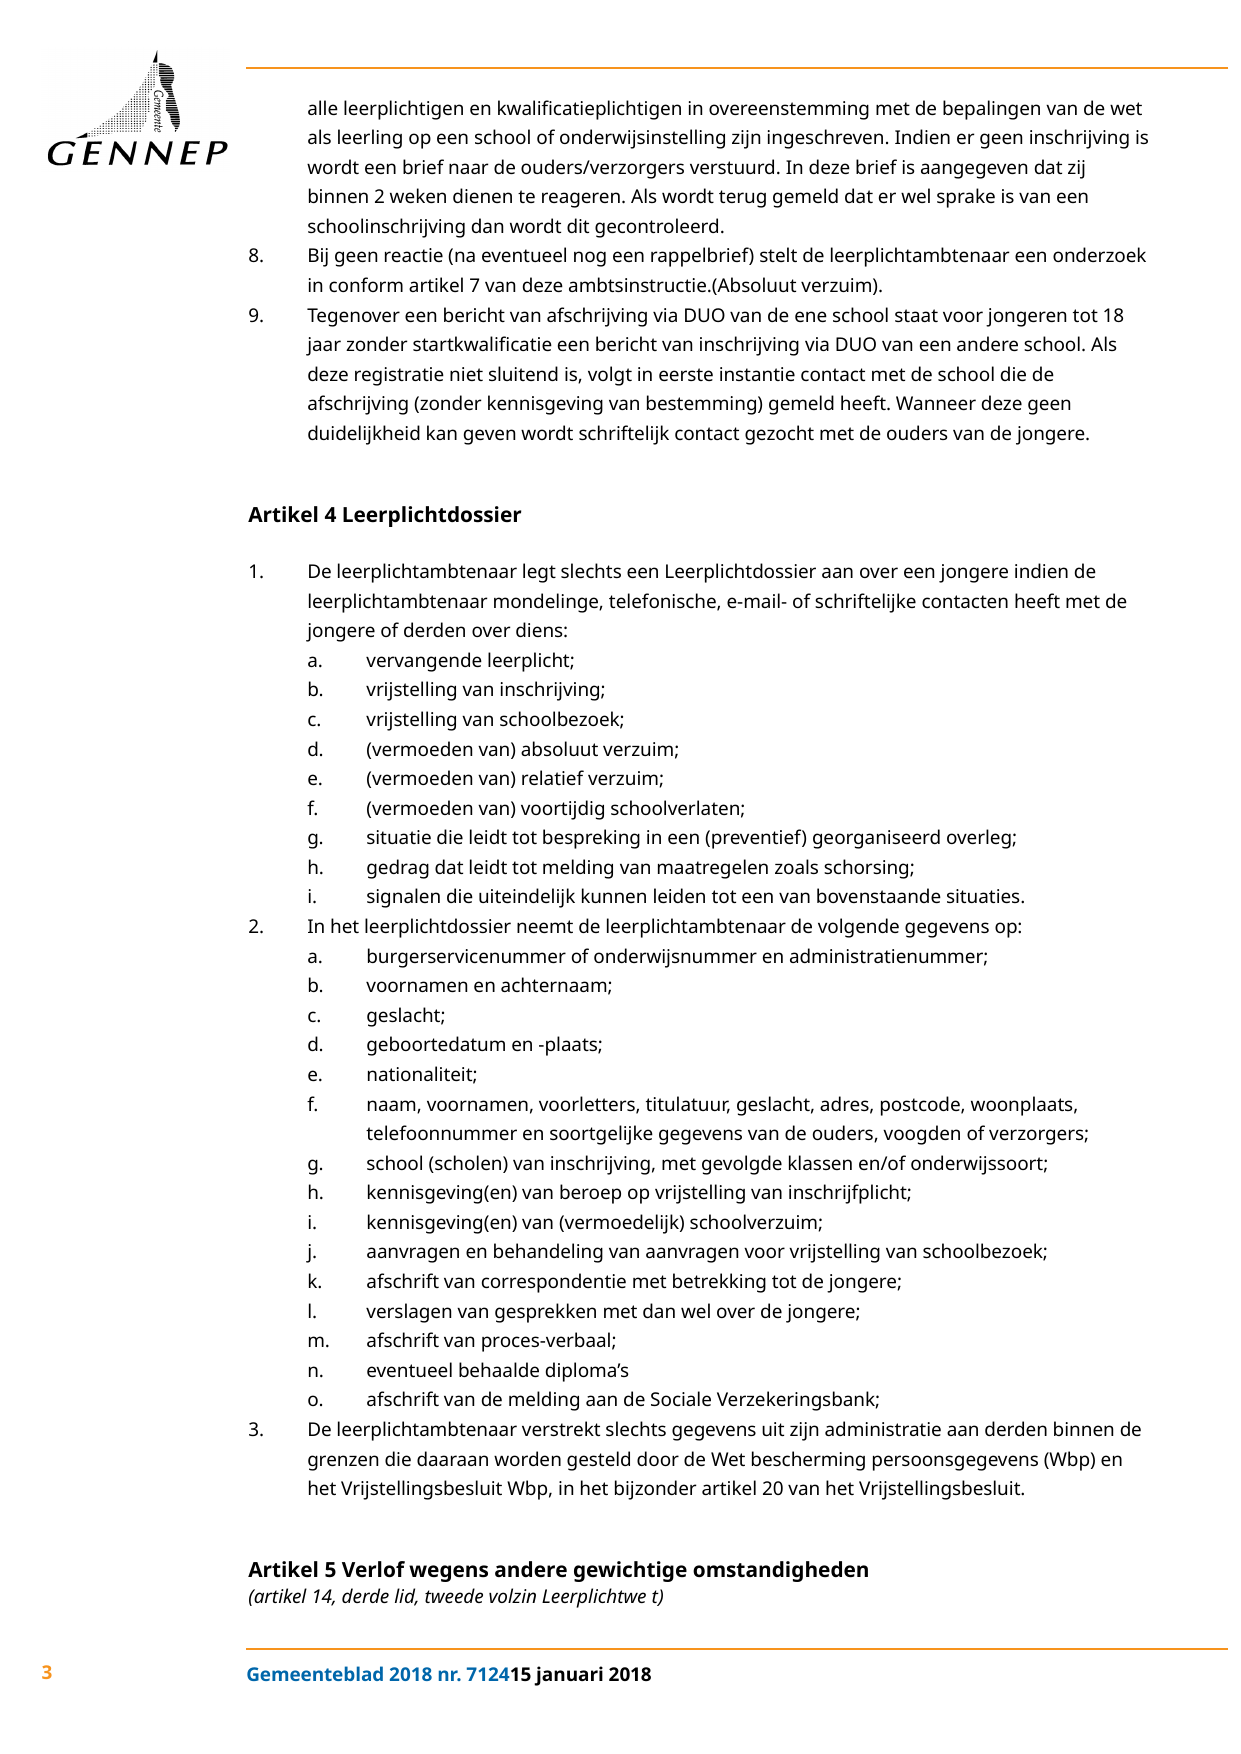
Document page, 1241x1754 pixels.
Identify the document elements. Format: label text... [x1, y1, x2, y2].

list eventueel behaalde diploma’s [307, 1357, 1152, 1383]
text (artikel 14, derde lid, tweede volzin Leerplichtwe t) [248, 1584, 1152, 1609]
list signalen die uiteindelijk kunnen leiden tot een van bovenstaande situaties. [307, 884, 1152, 909]
list afschrift van correspondentie met betrekking tot de jongere; [307, 1268, 1152, 1294]
list situatie die leidt tot bespreking in een (preventief) georganiseerd overleg; [307, 824, 1152, 850]
list alle leerplichtigen en kwalificatieplichtigen in overeenstemming met de bepalingen van de wet als leerling op een school of onderwijsinstelling zijn ingeschreven. Indien er geen inschrijving is wordt een brief naar de ouders/verzorgers verstuurd. In deze brief is aangegeven dat zij binnen 2 weken dienen te reageren. Als wordt terug gemeld dat er wel sprake is van een schoolinschrijving dan wordt dit gecontroleerd. [248, 95, 1152, 239]
list afschrift van proces-verbaal; [307, 1327, 1152, 1353]
list vrijstelling van schoolbezoek; [307, 706, 1152, 732]
list afschrift van de melding aan de Sociale Verzekeringsbank; [307, 1387, 1152, 1412]
list naam, voornamen, voorletters, titulatuur, geslacht, adres, postcode, woonplaats, telefoonnummer en soortgelijke gegevens van de ouders, voogden of verzorgers; [307, 1091, 1152, 1146]
text Artikel 4 Leerplichtdossier [248, 500, 1152, 529]
text Artikel 5 Verlof wegens andere gewichtige omstandigheden [248, 1555, 1152, 1584]
list kennisgeving(en) van (vermoedelijk) schoolverzuim; [307, 1209, 1152, 1235]
list Bij geen reactie (na eventueel nog een rappelbrief) stelt de leerplichtambtenaar een onderzoek in conform artikel 7 van deze ambtsinstructie.(Absoluut verzuim). [248, 243, 1152, 298]
list voornamen en achternaam; [307, 972, 1152, 998]
list gedrag dat leidt tot melding van maatregelen zoals schorsing; [307, 854, 1152, 880]
list vrijstelling van inschrijving; [307, 677, 1152, 702]
list school (scholen) van inschrijving, met gevolgde klassen en/of onderwijssoort; [307, 1150, 1152, 1176]
list vervangende leerplicht; [307, 647, 1152, 673]
list Tegenover een bericht van afschrijving via DUO van de ene school staat voor jongeren tot 18 jaar zonder startkwalificatie een bericht van inschrijving via DUO van een andere school. Als deze registratie niet sluitend is, volgt in eerste instantie contact met de school die de afschrijving (zonder kennisgeving van bestemming) gemeld heeft. Wanneer deze geen duidelijkheid kan geven wordt schriftelijk contact gezocht met de ouders van de jongere. [248, 302, 1152, 446]
list (vermoeden van) relatief verzuim; [307, 765, 1152, 791]
list nationaliteit; [307, 1061, 1152, 1087]
list In het leerplichtdossier neemt de leerplichtambtenaar de volgende gegevens op: [248, 913, 1152, 939]
picture [41, 47, 231, 172]
list kennisgeving(en) van beroep op vrijstelling van inschrijfplicht; [307, 1179, 1152, 1205]
list (vermoeden van) voortijdig schoolverlaten; [307, 795, 1152, 821]
list aanvragen en behandeling van aanvragen voor vrijstelling van schoolbezoek; [307, 1239, 1152, 1264]
list geslacht; [307, 1002, 1152, 1028]
list (vermoeden van) absoluut verzuim; [307, 736, 1152, 761]
list burgerservicenummer of onderwijsnummer en administratienummer; [307, 943, 1152, 968]
list verslagen van gesprekken met dan wel over de jongere; [307, 1298, 1152, 1323]
list De leerplichtambtenaar verstrekt slechts gegevens uit zijn administratie aan derden binnen de grenzen die daaraan worden gesteld door de Wet bescherming persoonsgegevens (Wbp) en het Vrijstellingsbesluit Wbp, in het bijzonder artikel 20 van het Vrijstellingsbesluit. [248, 1416, 1152, 1501]
list De leerplichtambtenaar legt slechts een Leerplichtdossier aan over een jongere indien de leerplichtambtenaar mondelinge, telefonische, e-mail- of schriftelijke contacten heeft met de jongere of derden over diens: [248, 558, 1152, 643]
list geboortedatum en -plaats; [307, 1032, 1152, 1057]
